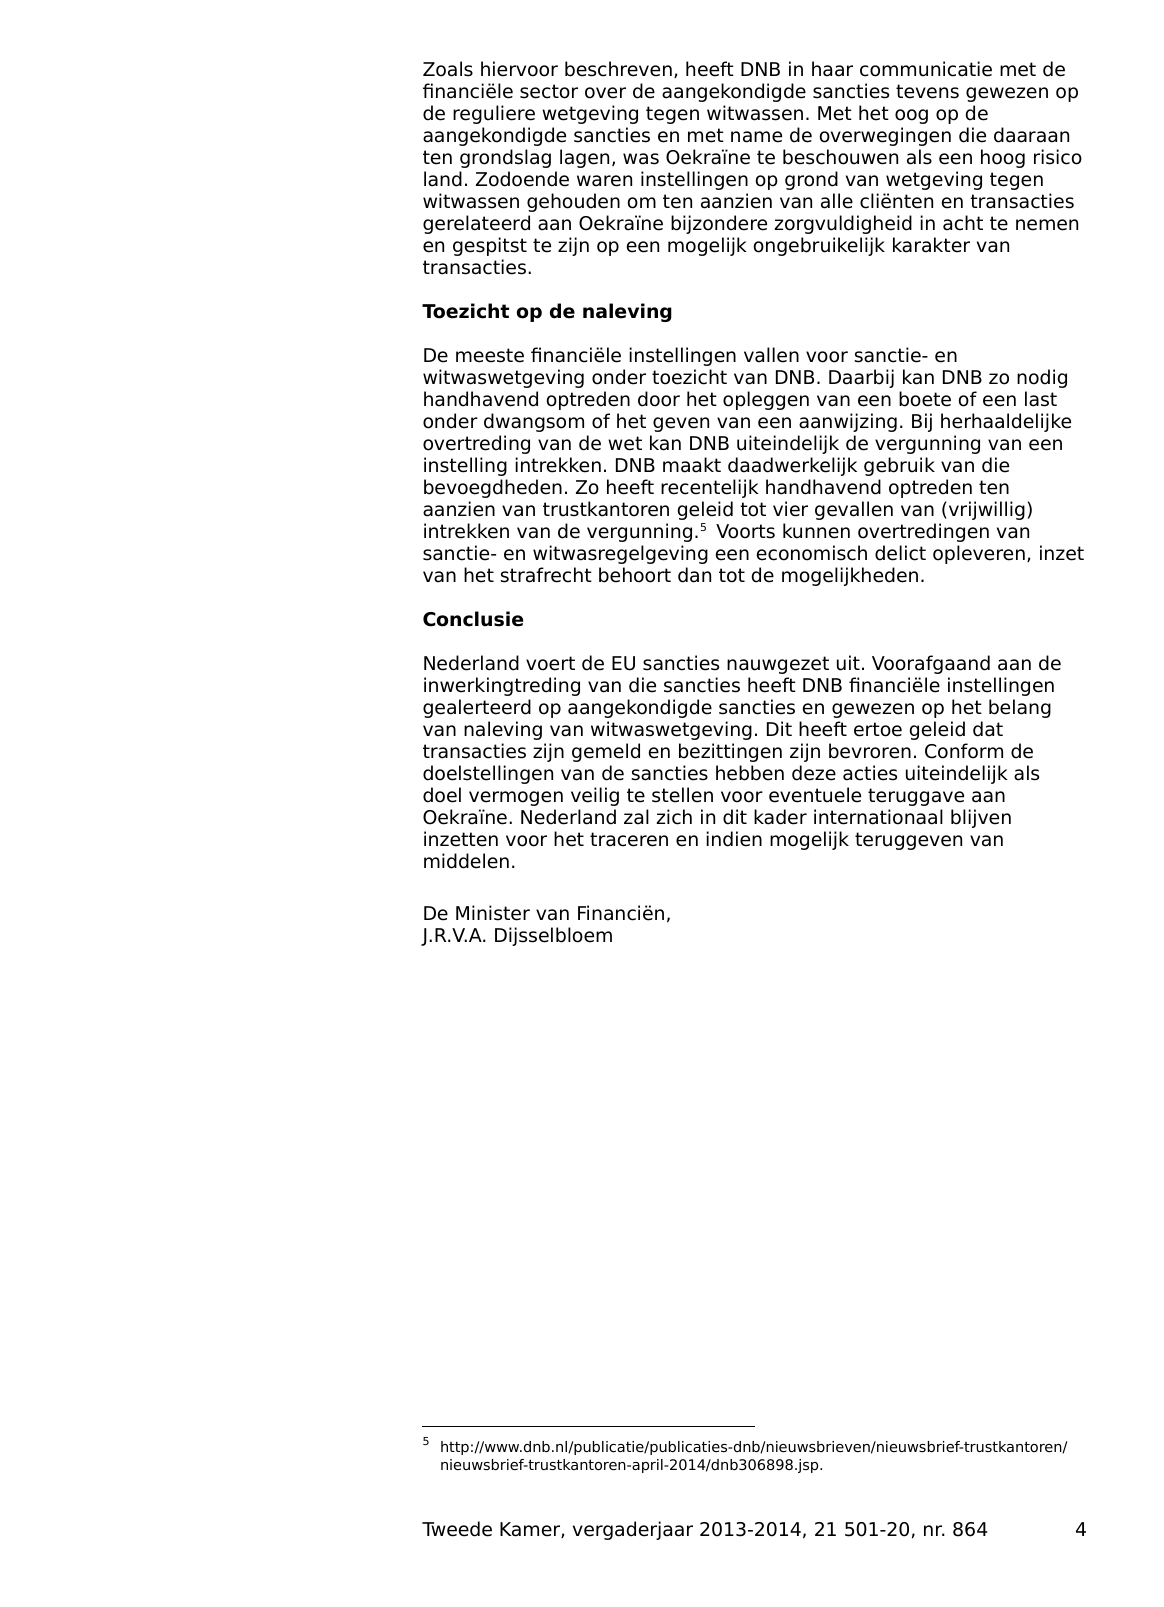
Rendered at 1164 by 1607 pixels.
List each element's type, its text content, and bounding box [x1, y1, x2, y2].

subtitle Conclusie [422, 609, 1087, 631]
text De Minister van Financiën, J.R.V.A. Dijsselbloem [422, 903, 1087, 947]
subtitle Toezicht op de naleving [422, 301, 1087, 323]
text Nederland voert de EU sancties nauwgezet uit. Voorafgaand aan de inwerkingtreding van die sancties heeft DNB financiële instellingen gealerteerd op aangekondigde sancties en gewezen op het belang van naleving van witwaswetgeving. Dit heeft ertoe geleid dat transacties zijn gemeld en bezittingen zijn bevroren. Conform de doelstellingen van de sancties hebben deze acties uiteindelijk als doel vermogen veilig te stellen voor eventuele teruggave aan Oekraïne. Nederland zal zich in dit kader internationaal blijven inzetten voor het traceren en indien mogelijk teruggeven van middelen. [422, 653, 1087, 873]
text De meeste financiële instellingen vallen voor sanctie- en witwaswetgeving onder toezicht van DNB. Daarbij kan DNB zo nodig handhavend optreden door het opleggen van een boete of een last onder dwangsom of het geven van een aanwijzing. Bij herhaaldelijke overtreding van de wet kan DNB uiteindelijk de vergunning van een instelling intrekken. DNB maakt daadwerkelijk gebruik van die bevoegdheden. Zo heeft recentelijk handhavend optreden ten aanzien van trustkantoren geleid tot vier gevallen van (vrijwillig) intrekken van de vergunning. Voorts kunnen overtredingen van sanctie- en witwasregelgeving een economisch delict opleveren, inzet van het strafrecht behoort dan tot de mogelijkheden. [422, 345, 1087, 587]
text Zoals hiervoor beschreven, heeft DNB in haar communicatie met de financiële sector over de aangekondigde sancties tevens gewezen op de reguliere wetgeving tegen witwassen. Met het oog op de aangekondigde sancties en met name de overwegingen die daaraan ten grondslag lagen, was Oekraïne te beschouwen als een hoog risico land. Zodoende waren instellingen op grond van wetgeving tegen witwassen gehouden om ten aanzien van alle cliënten en transacties gerelateerd aan Oekraïne bijzondere zorgvuldigheid in acht te nemen en gespitst te zijn op een mogelijk ongebruikelijk karakter van transacties. [422, 59, 1087, 279]
text http://www.dnb.nl/publicatie/publicaties-dnb/nieuwsbrieven/nieuwsbrief-trustkantoren/nieuwsbrief-trustkantoren-april-2014/dnb306898.jsp. [422, 1435, 1087, 1474]
